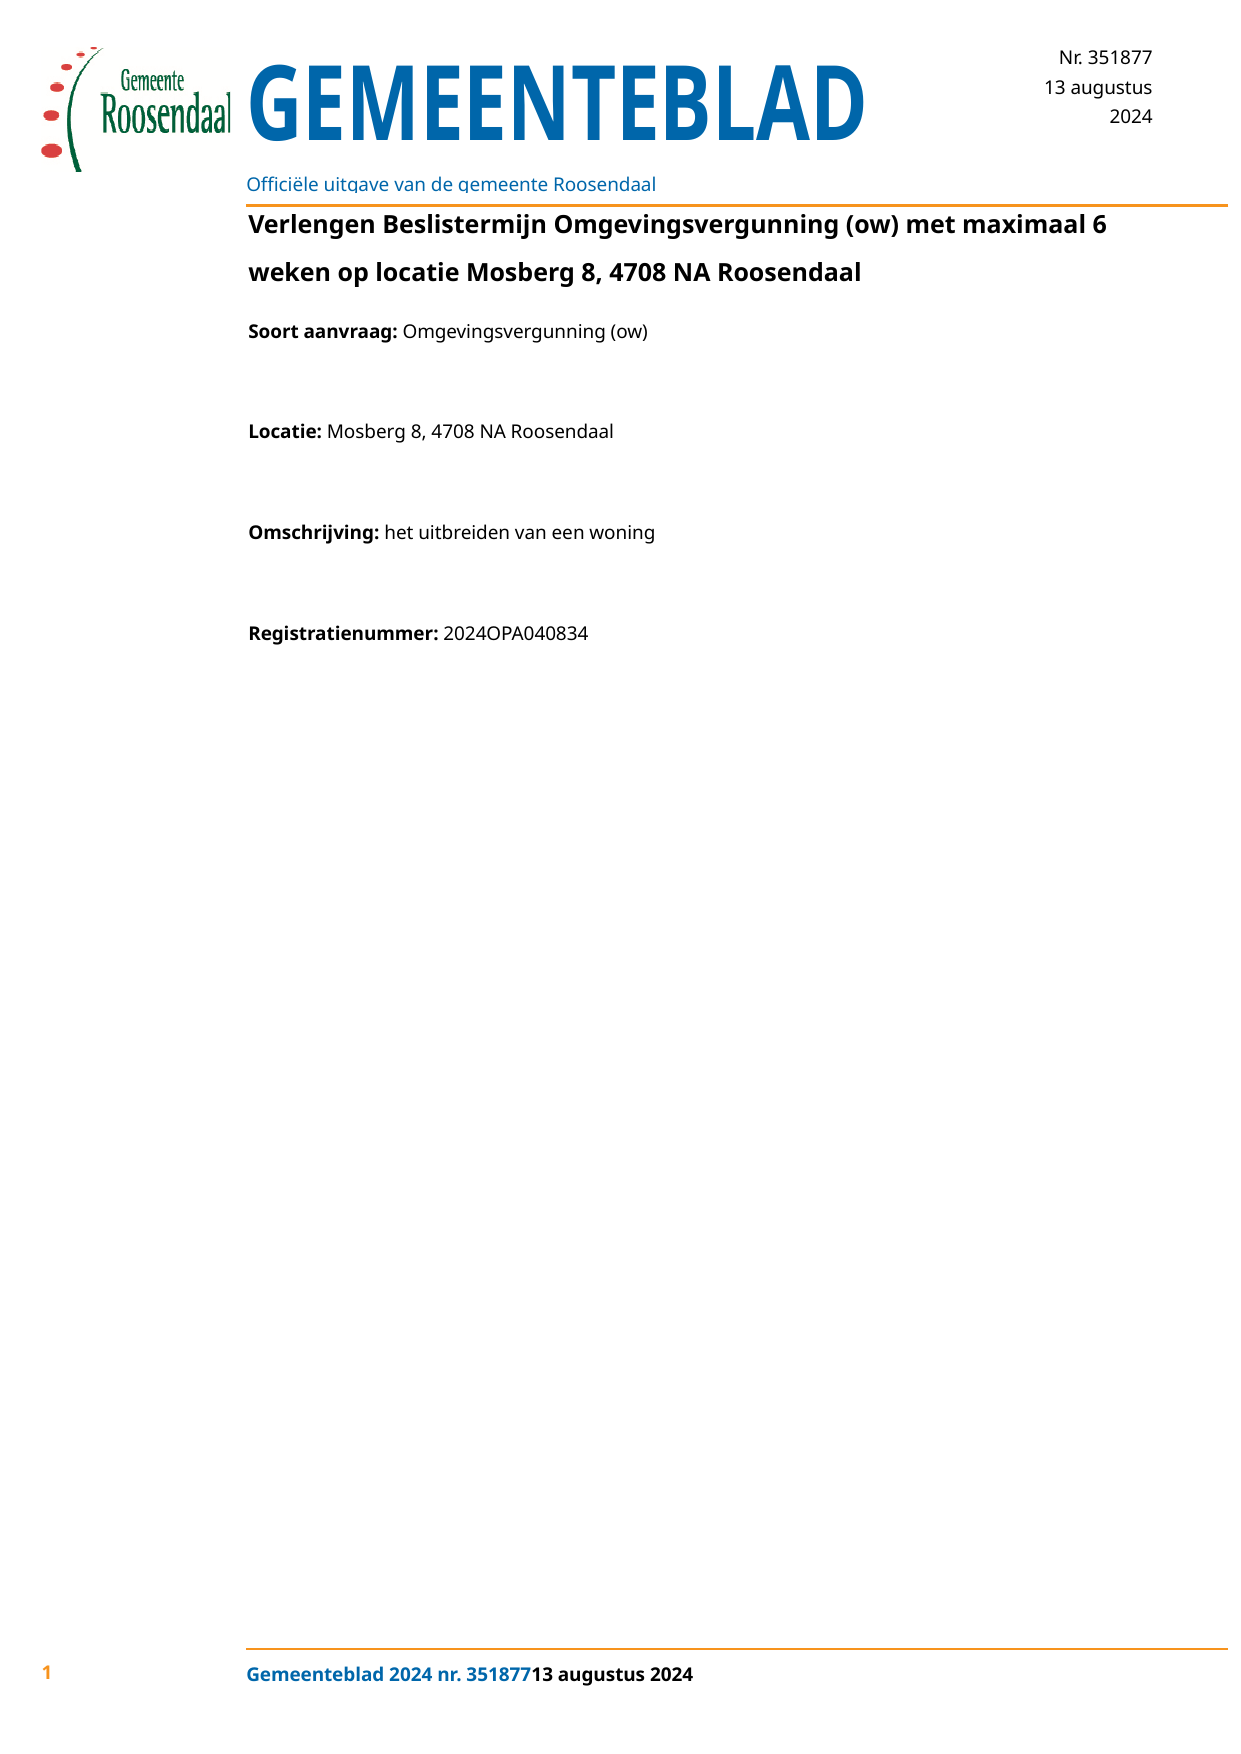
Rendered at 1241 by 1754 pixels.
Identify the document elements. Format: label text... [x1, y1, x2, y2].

text Registratienummer: 2024OPA040834 [248, 620, 1152, 646]
picture [41, 47, 231, 172]
text Omschrijving: het uitbreiden van een woning [248, 519, 1152, 545]
text Verlengen Beslistermijn Omgevingsvergunning (ow) met maximaal 6 weken op locatie Mosberg 8, 4708 NA Roosendaal [248, 207, 1152, 288]
text Locatie: Mosberg 8, 4708 NA Roosendaal [248, 419, 1152, 444]
text Soort aanvraag: Omgevingsvergunning (ow) [248, 318, 1152, 344]
